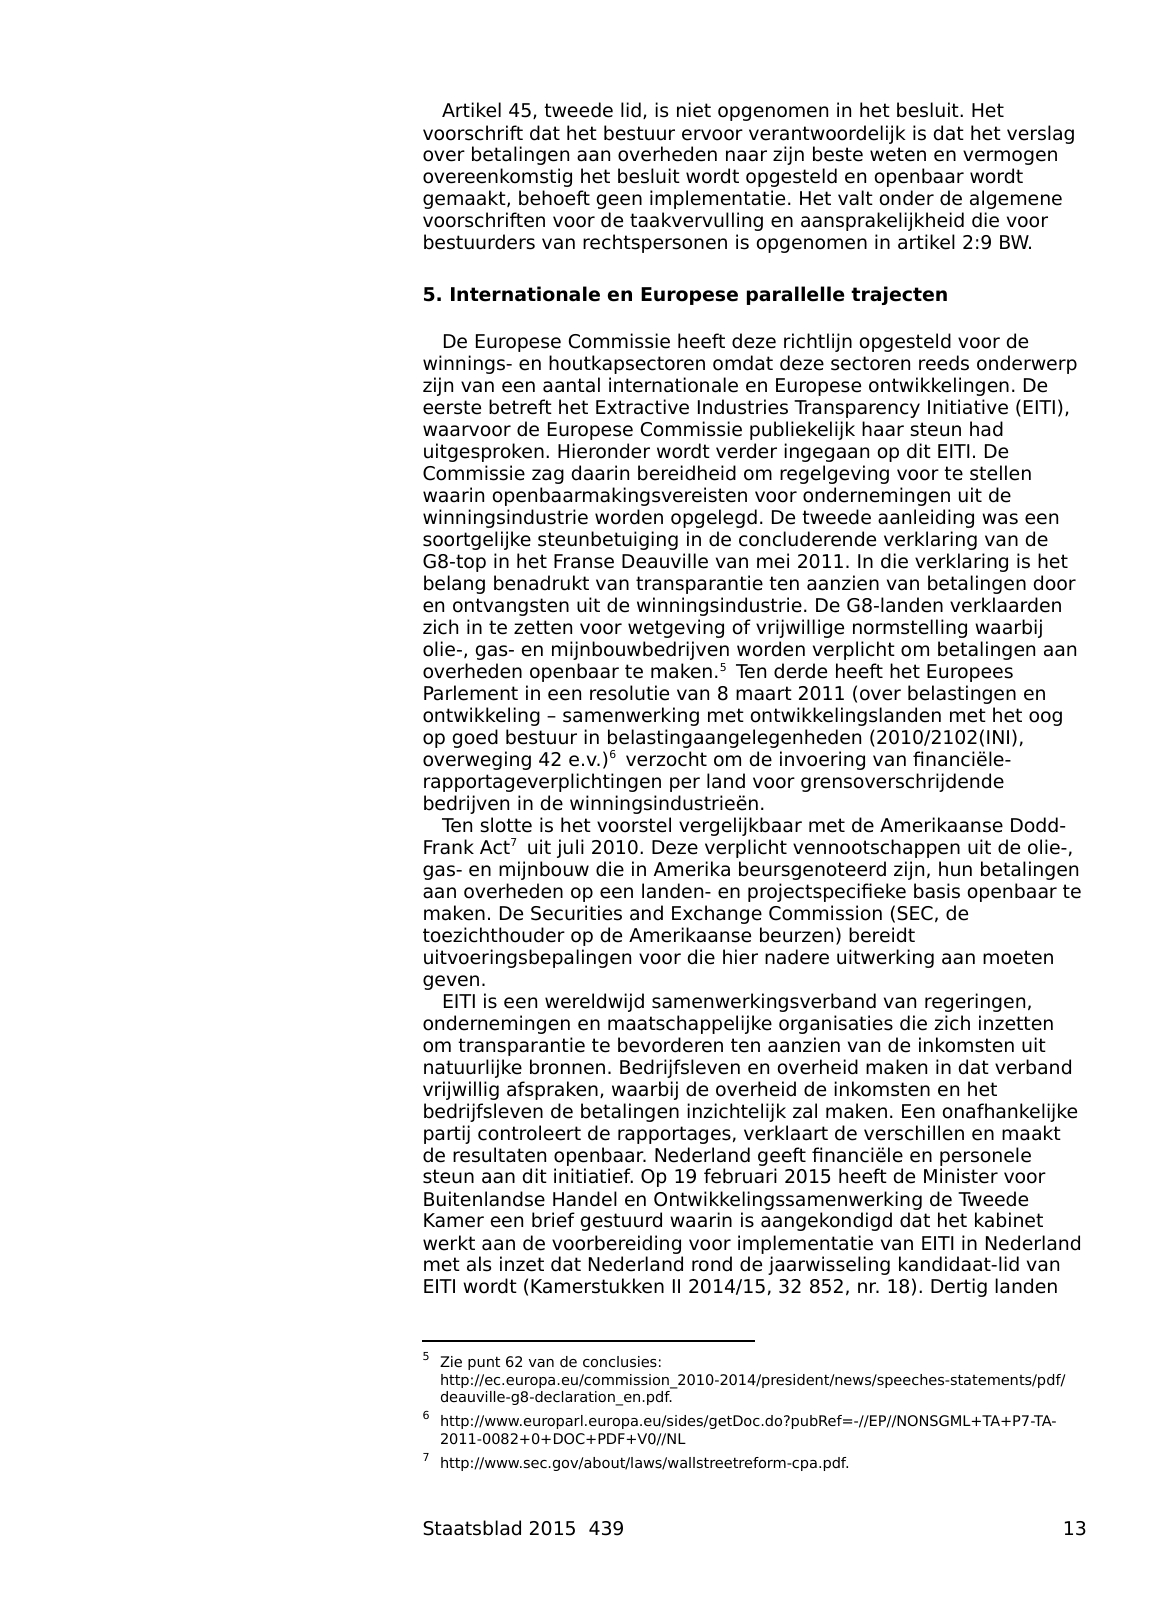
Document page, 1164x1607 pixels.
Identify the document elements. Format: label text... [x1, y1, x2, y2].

text EITI is een wereldwijd samenwerkingsverband van regeringen, ondernemingen en maatschappelijke organisaties die zich inzetten om transparantie te bevorderen ten aanzien van de inkomsten uit natuurlijke bronnen. Bedrijfsleven en overheid maken in dat verband vrijwillig afspraken, waarbij de overheid de inkomsten en het bedrijfsleven de betalingen inzichtelijk zal maken. Een onafhankelijke partij controleert de rapportages, verklaart de verschillen en maakt de resultaten openbaar. Nederland geeft financiële en personele steun aan dit initiatief. Op 19 februari 2015 heeft de Minister voor Buitenlandse Handel en Ontwikkelingssamenwerking de Tweede Kamer een brief gestuurd waarin is aangekondigd dat het kabinet werkt aan de voorbereiding voor implementatie van EITI in Nederland met als inzet dat Nederland rond de jaarwisseling kandidaat-lid van EITI wordt (Kamerstukken II 2014/15, 32 852, nr. 18). Dertig landen [422, 991, 1087, 1298]
subtitle 5. Internationale en Europese parallelle trajecten [422, 284, 1087, 306]
text http://www.sec.gov/about/laws/wallstreetreform-cpa.pdf. [422, 1451, 1087, 1473]
text Zie punt 62 van de conclusies: http://ec.europa.eu/commission_2010-2014/president/news/speeches-statements/pdf/deauville-g8-declaration_en.pdf. [422, 1350, 1087, 1406]
text Ten slotte is het voorstel vergelijkbaar met de Amerikaanse Dodd-Frank Act uit juli 2010. Deze verplicht vennootschappen uit de olie-, gas- en mijnbouw die in Amerika beursgenoteerd zijn, hun betalingen aan overheden op een landen- en projectspecifieke basis openbaar te maken. De Securities and Exchange Commission (SEC, de toezichthouder op de Amerikaanse beurzen) bereidt uitvoeringsbepalingen voor die hier nadere uitwerking aan moeten geven. [422, 815, 1087, 991]
text http://www.europarl.europa.eu/sides/getDoc.do?pubRef=-//EP//NONSGML+TA+P7-TA-2011-0082+0+DOC+PDF+V0//NL [422, 1409, 1087, 1448]
text Artikel 45, tweede lid, is niet opgenomen in het besluit. Het voorschrift dat het bestuur ervoor verantwoordelijk is dat het verslag over betalingen aan overheden naar zijn beste weten en vermogen overeenkomstig het besluit wordt opgesteld en openbaar wordt gemaakt, behoeft geen implementatie. Het valt onder de algemene voorschriften voor de taakvervulling en aansprakelijkheid die voor bestuurders van rechtspersonen is opgenomen in artikel 2:9 BW. [422, 100, 1087, 254]
text De Europese Commissie heeft deze richtlijn opgesteld voor de winnings- en houtkapsectoren omdat deze sectoren reeds onderwerp zijn van een aantal internationale en Europese ontwikkelingen. De eerste betreft het Extractive Industries Transparency Initiative (EITI), waarvoor de Europese Commissie publiekelijk haar steun had uitgesproken. Hieronder wordt verder ingegaan op dit EITI. De Commissie zag daarin bereidheid om regelgeving voor te stellen waarin openbaarmakingsvereisten voor ondernemingen uit de winningsindustrie worden opgelegd. De tweede aanleiding was een soortgelijke steunbetuiging in de concluderende verklaring van de G8‑top in het Franse Deauville van mei 2011. In die verklaring is het belang benadrukt van transparantie ten aanzien van betalingen door en ontvangsten uit de winningsindustrie. De G8-landen verklaarden zich in te zetten voor wetgeving of vrijwillige normstelling waarbij olie-, gas- en mijnbouwbedrijven worden verplicht om betalingen aan overheden openbaar te maken. Ten derde heeft het Europees Parlement in een resolutie van 8 maart 2011 (over belastingen en ontwikkeling – samenwerking met ontwikkelingslanden met het oog op goed bestuur in belastingaangelegenheden (2010/2102(INI), overweging 42 e.v.) verzocht om de invoering van financiële-rapportageverplichtingen per land voor grensoverschrijdende bedrijven in de winningsindustrieën. [422, 331, 1087, 815]
